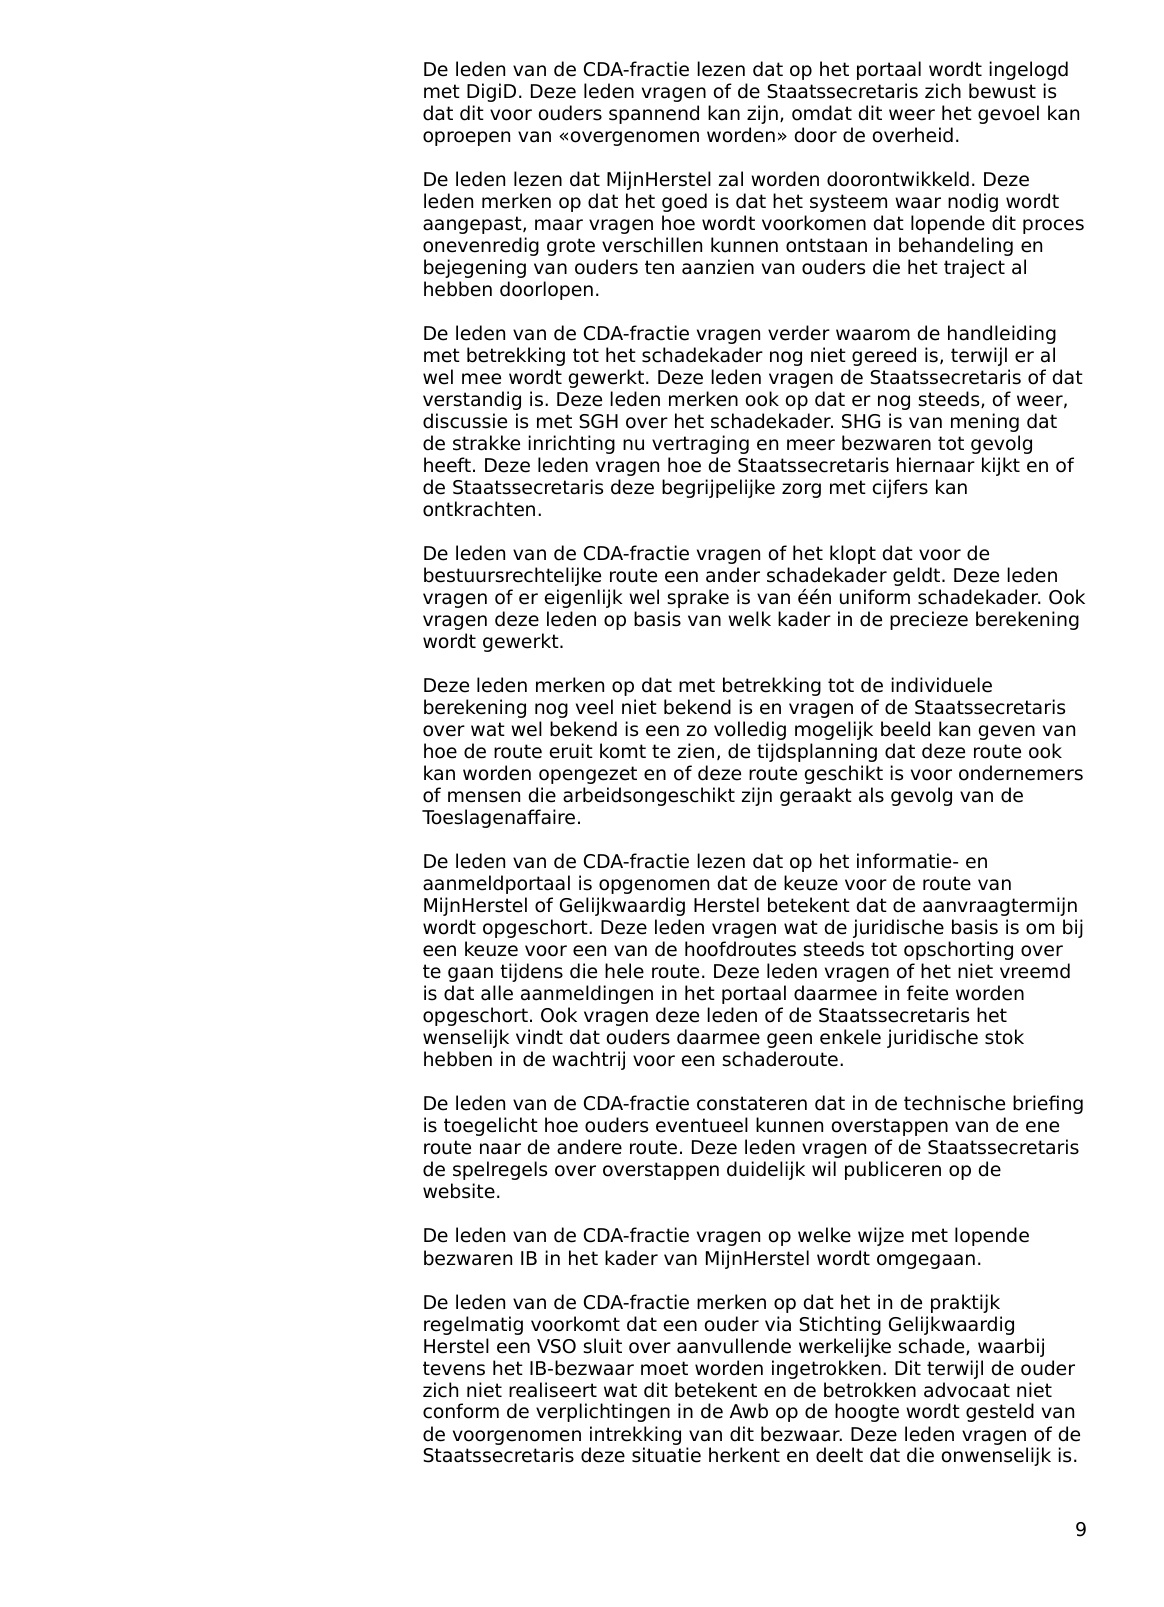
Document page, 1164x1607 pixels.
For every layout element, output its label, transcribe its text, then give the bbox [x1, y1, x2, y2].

text De leden van de CDA-fractie vragen op welke wijze met lopende bezwaren IB in het kader van MijnHerstel wordt omgegaan. [422, 1225, 1087, 1269]
text Deze leden merken op dat met betrekking tot de individuele berekening nog veel niet bekend is en vragen of de Staatssecretaris over wat wel bekend is een zo volledig mogelijk beeld kan geven van hoe de route eruit komt te zien, de tijdsplanning dat deze route ook kan worden opengezet en of deze route geschikt is voor ondernemers of mensen die arbeidsongeschikt zijn geraakt als gevolg van de Toeslagenaffaire. [422, 675, 1087, 829]
text De leden van de CDA-fractie vragen verder waarom de handleiding met betrekking tot het schadekader nog niet gereed is, terwijl er al wel mee wordt gewerkt. Deze leden vragen de Staatssecretaris of dat verstandig is. Deze leden merken ook op dat er nog steeds, of weer, discussie is met SGH over het schadekader. SHG is van mening dat de strakke inrichting nu vertraging en meer bezwaren tot gevolg heeft. Deze leden vragen hoe de Staatssecretaris hiernaar kijkt en of de Staatssecretaris deze begrijpelijke zorg met cijfers kan ontkrachten. [422, 323, 1087, 521]
text De leden van de CDA-fractie vragen of het klopt dat voor de bestuursrechtelijke route een ander schadekader geldt. Deze leden vragen of er eigenlijk wel sprake is van één uniform schadekader. Ook vragen deze leden op basis van welk kader in de precieze berekening wordt gewerkt. [422, 543, 1087, 653]
text De leden van de CDA-fractie lezen dat op het informatie- en aanmeldportaal is opgenomen dat de keuze voor de route van MijnHerstel of Gelijkwaardig Herstel betekent dat de aanvraagtermijn wordt opgeschort. Deze leden vragen wat de juridische basis is om bij een keuze voor een van de hoofdroutes steeds tot opschorting over te gaan tijdens die hele route. Deze leden vragen of het niet vreemd is dat alle aanmeldingen in het portaal daarmee in feite worden opgeschort. Ook vragen deze leden of de Staatssecretaris het wenselijk vindt dat ouders daarmee geen enkele juridische stok hebben in de wachtrij voor een schaderoute. [422, 851, 1087, 1071]
text De leden van de CDA-fractie lezen dat op het portaal wordt ingelogd met DigiD. Deze leden vragen of de Staatssecretaris zich bewust is dat dit voor ouders spannend kan zijn, omdat dit weer het gevoel kan oproepen van «overgenomen worden» door de overheid. [422, 59, 1087, 147]
text De leden lezen dat MijnHerstel zal worden doorontwikkeld. Deze leden merken op dat het goed is dat het systeem waar nodig wordt aangepast, maar vragen hoe wordt voorkomen dat lopende dit proces onevenredig grote verschillen kunnen ontstaan in behandeling en bejegening van ouders ten aanzien van ouders die het traject al hebben doorlopen. [422, 169, 1087, 301]
text De leden van de CDA-fractie constateren dat in de technische briefing is toegelicht hoe ouders eventueel kunnen overstappen van de ene route naar de andere route. Deze leden vragen of de Staatssecretaris de spelregels over overstappen duidelijk wil publiceren op de website. [422, 1093, 1087, 1203]
text De leden van de CDA-fractie merken op dat het in de praktijk regelmatig voorkomt dat een ouder via Stichting Gelijkwaardig Herstel een VSO sluit over aanvullende werkelijke schade, waarbij tevens het IB-bezwaar moet worden ingetrokken. Dit terwijl de ouder zich niet realiseert wat dit betekent en de betrokken advocaat niet conform de verplichtingen in de Awb op de hoogte wordt gesteld van de voorgenomen intrekking van dit bezwaar. Deze leden vragen of de Staatssecretaris deze situatie herkent en deelt dat die onwenselijk is. [422, 1292, 1087, 1467]
